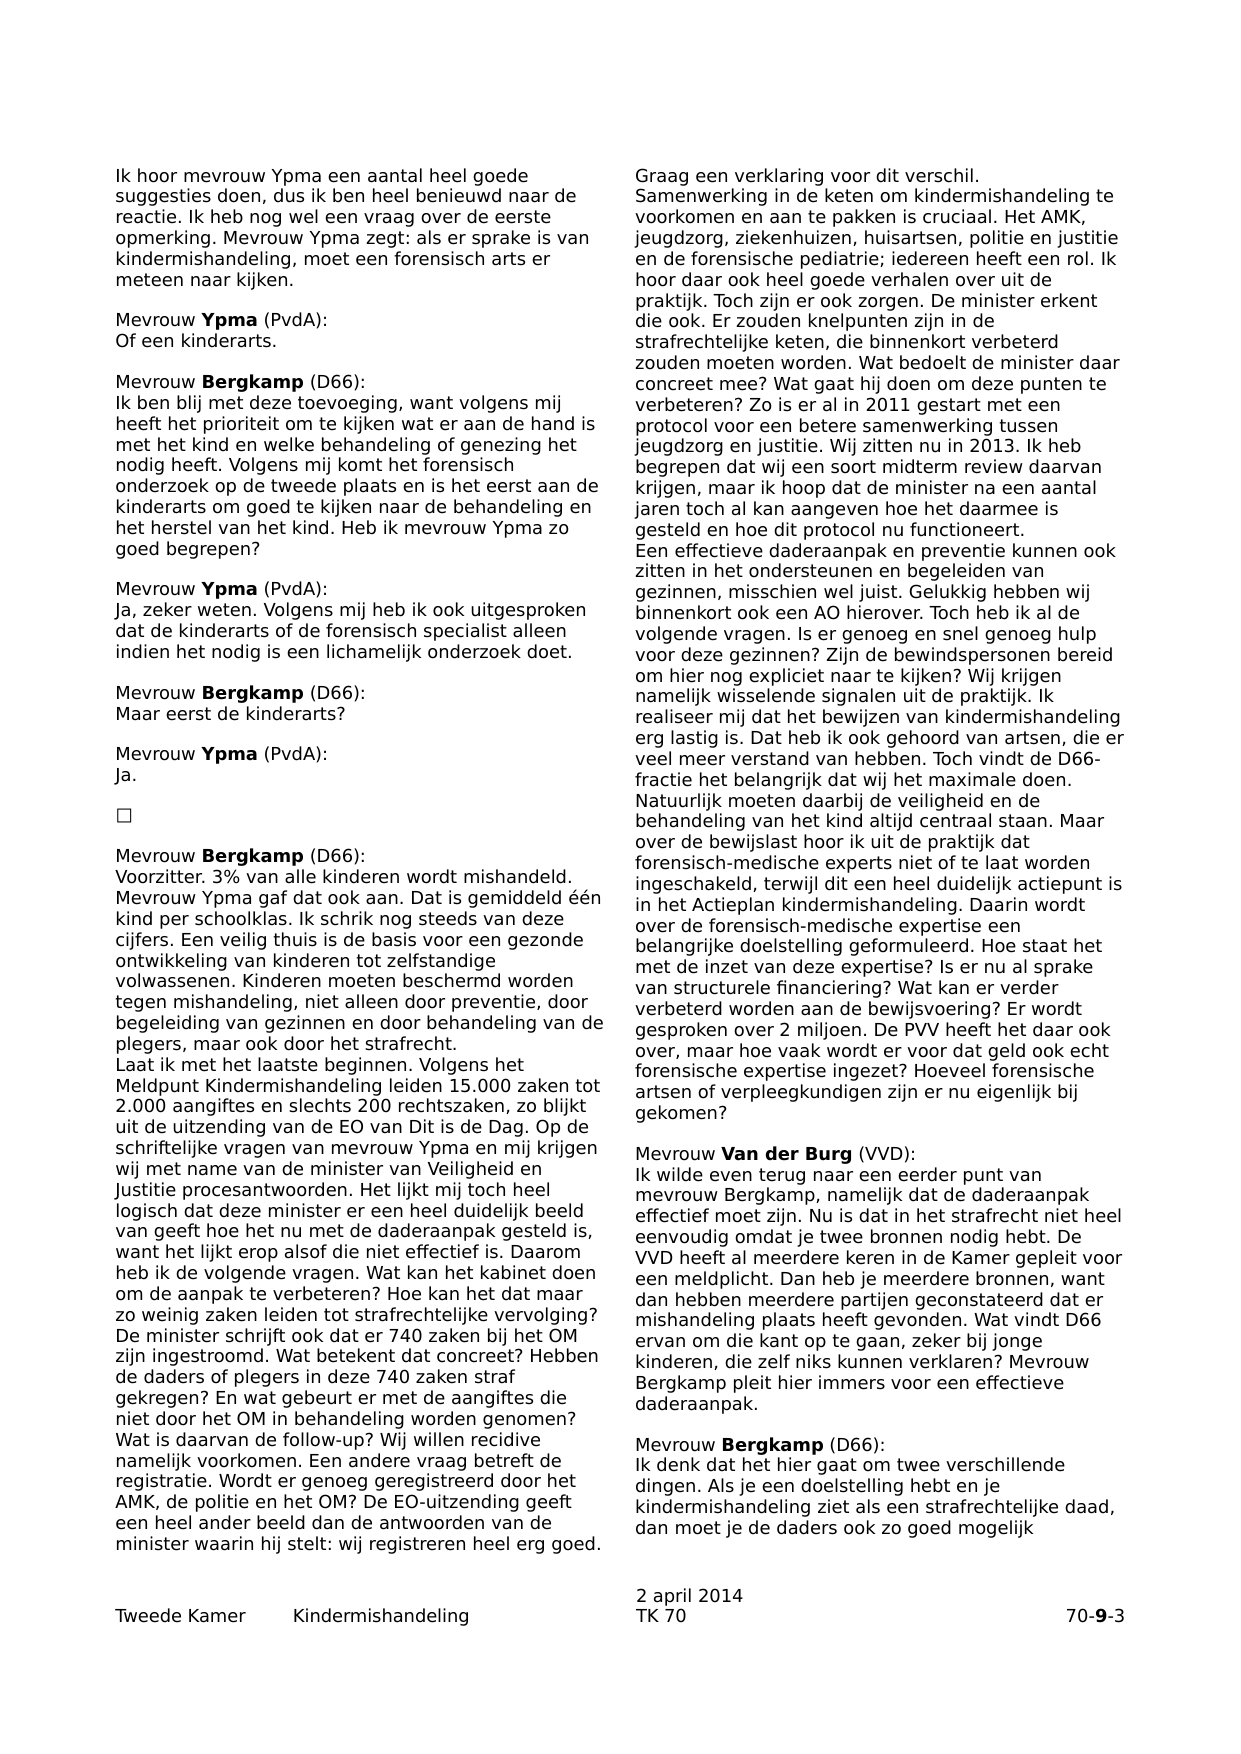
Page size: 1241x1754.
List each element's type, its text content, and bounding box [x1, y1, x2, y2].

text Mevrouw Bergkamp (D66): [635, 1434, 1125, 1455]
text De minister schrijft ook dat er 740 zaken bij het OM zijn ingestroomd. Wat betekent dat concreet? Hebben de daders of plegers in deze 740 zaken straf gekregen? En wat gebeurt er met de aangiftes die niet door het OM in behandeling worden genomen? Wat is daarvan de follow-up? Wij willen recidive namelijk voorkomen. Een andere vraag betreft de registratie. Wordt er genoeg geregistreerd door het AMK, de politie en het OM? De EO-uitzending geeft een heel ander beeld dan de antwoorden van de minister waarin hij stelt: wij registreren heel erg goed. [115, 1325, 605, 1554]
text Maar eerst de kinderarts? [115, 703, 605, 724]
text ⬜ [115, 806, 605, 826]
text Mevrouw Ypma (PvdA): [115, 744, 605, 765]
text Mevrouw Bergkamp (D66): [115, 372, 605, 393]
text Ik wilde even terug naar een eerder punt van mevrouw Bergkamp, namelijk dat de daderaanpak effectief moet zijn. Nu is dat in het strafrecht niet heel eenvoudig omdat je twee bronnen nodig hebt. De VVD heeft al meerdere keren in de Kamer gepleit voor een meldplicht. Dan heb je meerdere bronnen, want dan hebben meerdere partijen geconstateerd dat er mishandeling plaats heeft gevonden. Wat vindt D66 ervan om die kant op te gaan, zeker bij jonge kinderen, die zelf niks kunnen verklaren? Mevrouw Bergkamp pleit hier immers voor een effectieve daderaanpak. [635, 1164, 1125, 1414]
text Mevrouw Ypma (PvdA): [115, 579, 605, 600]
text Ja, zeker weten. Volgens mij heb ik ook uitgesproken dat de kinderarts of de forensisch specialist alleen indien het nodig is een lichamelijk onderzoek doet. [115, 600, 605, 662]
text Ik hoor mevrouw Ypma een aantal heel goede suggesties doen, dus ik ben heel benieuwd naar de reactie. Ik heb nog wel een vraag over de eerste opmerking. Mevrouw Ypma zegt: als er sprake is van kindermishandeling, moet een forensisch arts er meteen naar kijken. [115, 165, 605, 290]
text Graag een verklaring voor dit verschil. [635, 165, 1125, 186]
text Een effectieve daderaanpak en preventie kunnen ook zitten in het ondersteunen en begeleiden van gezinnen, misschien wel juist. Gelukkig hebben wij binnenkort ook een AO hierover. Toch heb ik al de volgende vragen. Is er genoeg en snel genoeg hulp voor deze gezinnen? Zijn de bewindspersonen bereid om hier nog expliciet naar te kijken? Wij krijgen namelijk wisselende signalen uit de praktijk. Ik realiseer mij dat het bewijzen van kindermishandeling erg lastig is. Dat heb ik ook gehoord van artsen, die er veel meer verstand van hebben. Toch vindt de D66-fractie het belangrijk dat wij het maximale doen. Natuurlijk moeten daarbij de veiligheid en de behandeling van het kind altijd centraal staan. Maar over de bewijslast hoor ik uit de praktijk dat forensisch-medische experts niet of te laat worden ingeschakeld, terwijl dit een heel duidelijk actiepunt is in het Actieplan kindermishandeling. Daarin wordt over de forensisch-medische expertise een belangrijke doelstelling geformuleerd. Hoe staat het met de inzet van deze expertise? Is er nu al sprake van structurele financiering? Wat kan er verder verbeterd worden aan de bewijsvoering? Er wordt gesproken over 2 miljoen. De PVV heeft het daar ook over, maar hoe vaak wordt er voor dat geld ook echt forensische expertise ingezet? Hoeveel forensische artsen of verpleegkundigen zijn er nu eigenlijk bij gekomen? [635, 540, 1125, 1124]
text Mevrouw Bergkamp (D66): [115, 682, 605, 703]
text Voorzitter. 3% van alle kinderen wordt mishandeld. Mevrouw Ypma gaf dat ook aan. Dat is gemiddeld één kind per schoolklas. Ik schrik nog steeds van deze cijfers. Een veilig thuis is de basis voor een gezonde ontwikkeling van kinderen tot zelfstandige volwassenen. Kinderen moeten beschermd worden tegen mishandeling, niet alleen door preventie, door begeleiding van gezinnen en door behandeling van de plegers, maar ook door het strafrecht. [115, 867, 605, 1054]
text Ik ben blij met deze toevoeging, want volgens mij heeft het prioriteit om te kijken wat er aan de hand is met het kind en welke behandeling of genezing het nodig heeft. Volgens mij komt het forensisch onderzoek op de tweede plaats en is het eerst aan de kinderarts om goed te kijken naar de behandeling en het herstel van het kind. Heb ik mevrouw Ypma zo goed begrepen? [115, 393, 605, 559]
text Laat ik met het laatste beginnen. Volgens het Meldpunt Kindermishandeling leiden 15.000 zaken tot 2.000 aangiftes en slechts 200 rechtszaken, zo blijkt uit de uitzending van de EO van Dit is de Dag. Op de schriftelijke vragen van mevrouw Ypma en mij krijgen wij met name van de minister van Veiligheid en Justitie procesantwoorden. Het lijkt mij toch heel logisch dat deze minister er een heel duidelijk beeld van geeft hoe het nu met de daderaanpak gesteld is, want het lijkt erop alsof die niet effectief is. Daarom heb ik de volgende vragen. Wat kan het kabinet doen om de aanpak te verbeteren? Hoe kan het dat maar zo weinig zaken leiden tot strafrechtelijke vervolging? [115, 1054, 605, 1325]
text Samenwerking in de keten om kindermishandeling te voorkomen en aan te pakken is cruciaal. Het AMK, jeugdzorg, ziekenhuizen, huisartsen, politie en justitie en de forensische pediatrie; iedereen heeft een rol. Ik hoor daar ook heel goede verhalen over uit de praktijk. Toch zijn er ook zorgen. De minister erkent die ook. Er zouden knelpunten zijn in de strafrechtelijke keten, die binnenkort verbeterd zouden moeten worden. Wat bedoelt de minister daar concreet mee? Wat gaat hij doen om deze punten te verbeteren? Zo is er al in 2011 gestart met een protocol voor een betere samenwerking tussen jeugdzorg en justitie. Wij zitten nu in 2013. Ik heb begrepen dat wij een soort midterm review daarvan krijgen, maar ik hoop dat de minister na een aantal jaren toch al kan aangeven hoe het daarmee is gesteld en hoe dit protocol nu functioneert. [635, 186, 1125, 540]
text Ja. [115, 765, 605, 786]
text Of een kinderarts. [115, 331, 605, 352]
text Ik denk dat het hier gaat om twee verschillende dingen. Als je een doelstelling hebt en je kindermishandeling ziet als een strafrechtelijke daad, dan moet je de daders ook zo goed mogelijk [635, 1455, 1125, 1538]
text Mevrouw Van der Burg (VVD): [635, 1144, 1125, 1164]
text Mevrouw Ypma (PvdA): [115, 310, 605, 331]
text Mevrouw Bergkamp (D66): [115, 846, 605, 867]
